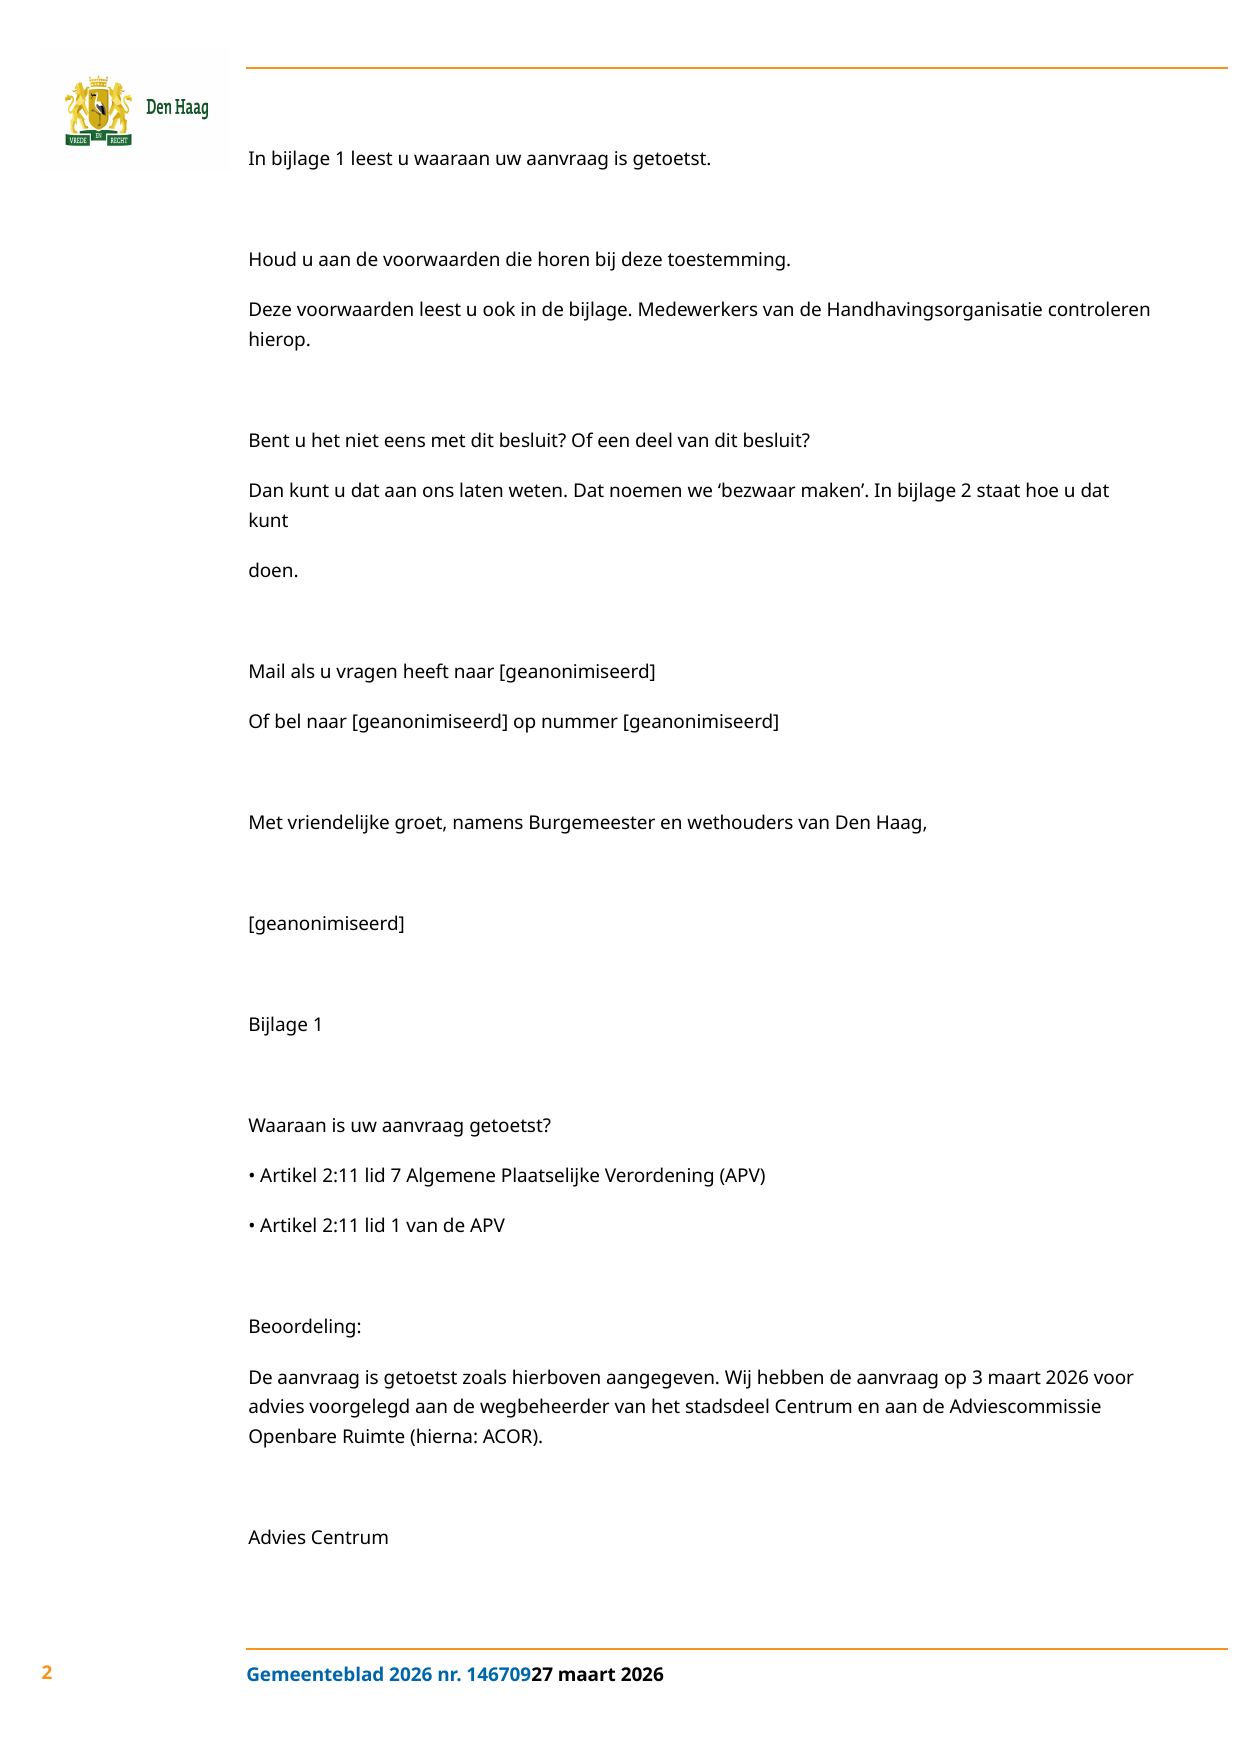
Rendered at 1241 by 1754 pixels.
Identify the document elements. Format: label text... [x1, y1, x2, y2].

text Bijlage 1 [248, 1011, 1152, 1037]
text De aanvraag is getoetst zoals hierboven aangegeven. Wij hebben de aanvraag op 3 maart 2026 voor advies voorgelegd aan de wegbeheerder van het stadsdeel Centrum en aan de Adviescommissie Openbare Ruimte (hierna: ACOR). [248, 1364, 1152, 1449]
text Waaraan is uw aanvraag getoetst? [248, 1112, 1152, 1138]
text Of bel naar [geanonimiseerd] op nummer [geanonimiseerd] [248, 708, 1152, 734]
picture [41, 47, 231, 172]
text Deze voorwaarden leest u ook in de bijlage. Medewerkers van de Handhavingsorganisatie controleren hierop. [248, 296, 1152, 352]
text Mail als u vragen heeft naar [geanonimiseerd] [248, 658, 1152, 684]
text doen. [248, 557, 1152, 583]
text • Artikel 2:11 lid 7 Algemene Plaatselijke Verordening (APV) [248, 1162, 1152, 1188]
text Bent u het niet eens met dit besluit? Of een deel van dit besluit? [248, 427, 1152, 453]
text Houd u aan de voorwaarden die horen bij deze toestemming. [248, 246, 1152, 272]
text [geanonimiseerd] [248, 910, 1152, 936]
text Beoordeling: [248, 1313, 1152, 1339]
text Dan kunt u dat aan ons laten weten. Dat noemen we ‘bezwaar maken’. In bijlage 2 staat hoe u dat kunt [248, 477, 1152, 533]
text • Artikel 2:11 lid 1 van de APV [248, 1213, 1152, 1238]
text Advies Centrum [248, 1524, 1152, 1550]
text In bijlage 1 leest u waaraan uw aanvraag is getoetst. [248, 145, 1152, 171]
text Met vriendelijke groet, namens Burgemeester en wethouders van Den Haag, [248, 809, 1152, 835]
